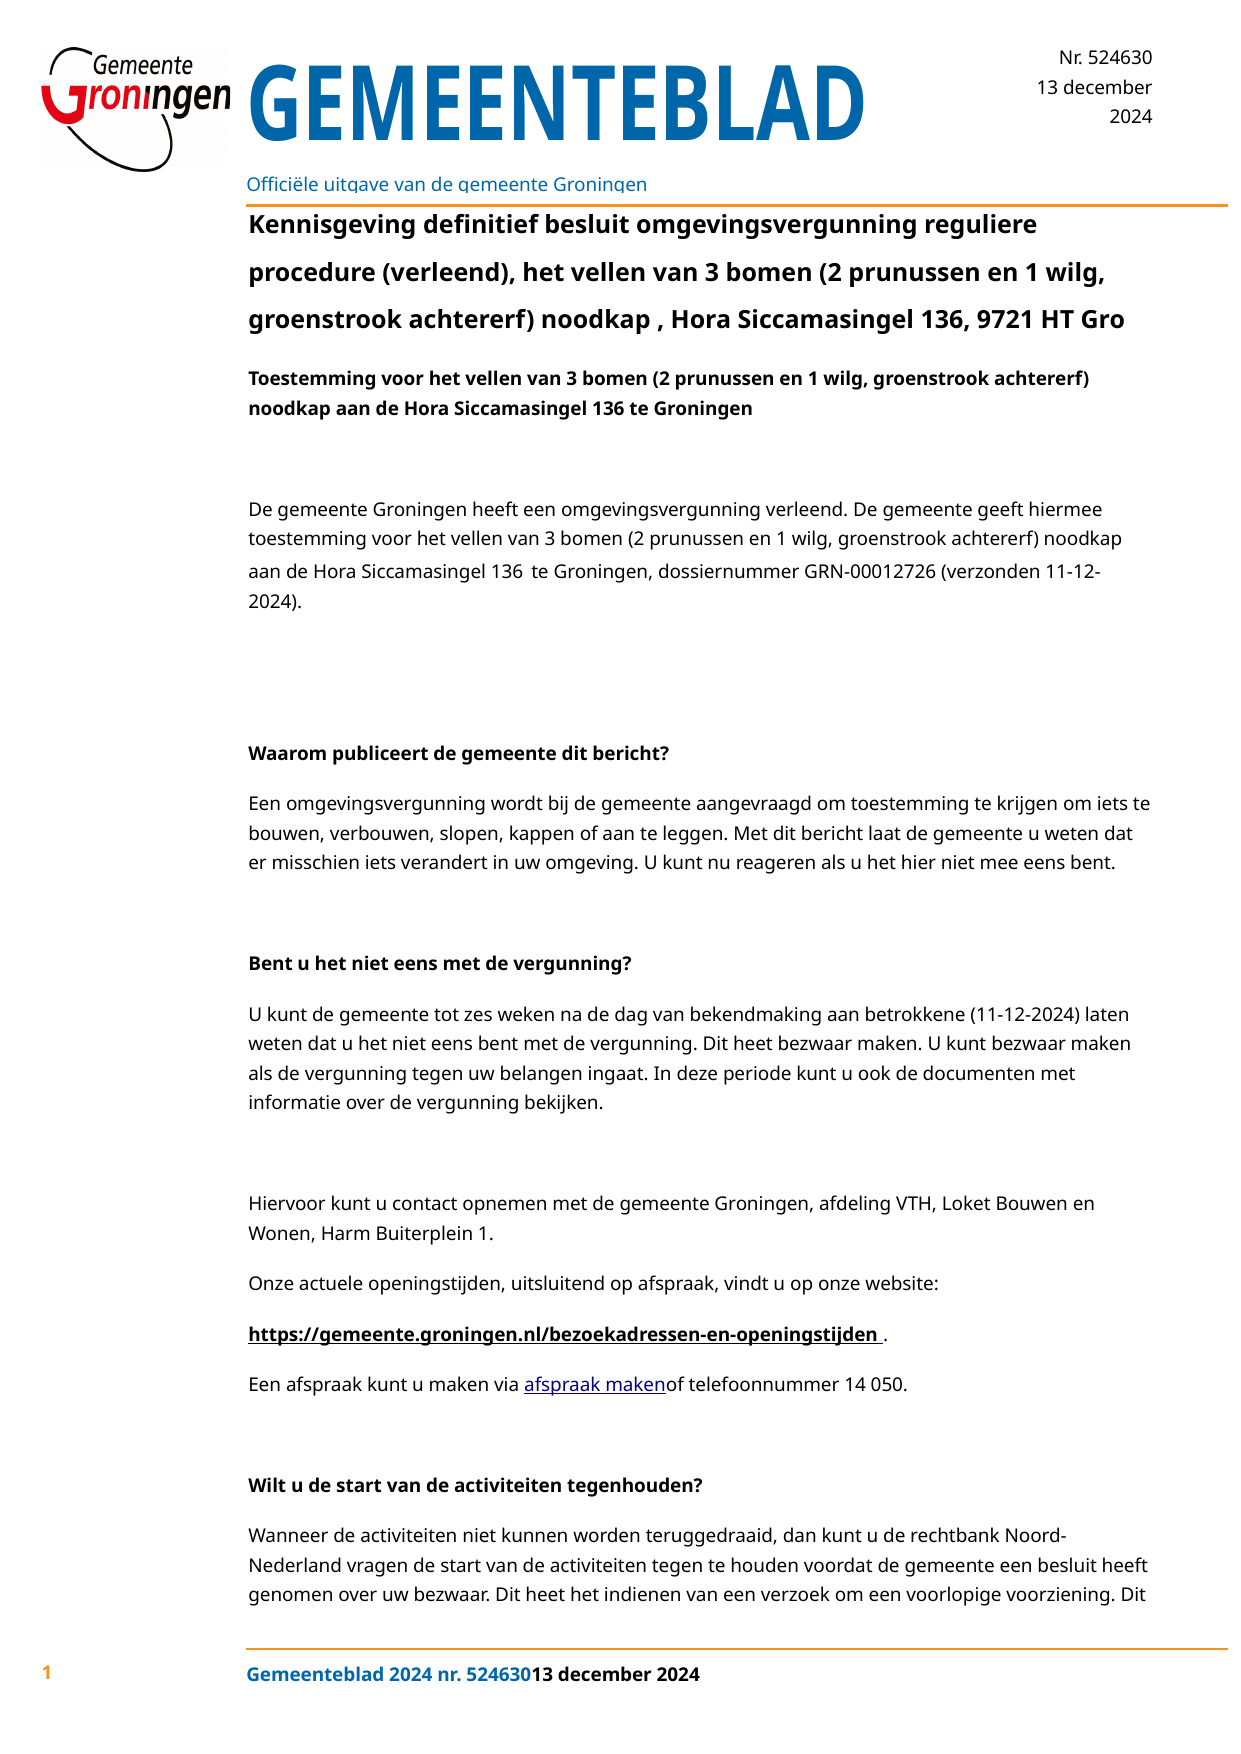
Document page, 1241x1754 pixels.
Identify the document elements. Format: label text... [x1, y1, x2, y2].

text Bent u het niet eens met de vergunning? [248, 950, 1152, 976]
text Toestemming voor het vellen van 3 bomen (2 prunussen en 1 wilg, groenstrook achtererf) noodkap aan de Hora Siccamasingel 136 te Groningen [248, 366, 1152, 421]
text https://gemeente.groningen.nl/bezoekadressen-en-openingstijden . [248, 1321, 1152, 1346]
text Kennisgeving definitief besluit omgevingsvergunning reguliere procedure (verleend), het vellen van 3 bomen (2 prunussen en 1 wilg, groenstrook achtererf) noodkap , Hora Siccamasingel 136, 9721 HT Gro [248, 207, 1152, 336]
text Een omgevingsvergunning wordt bij de gemeente aangevraagd om toestemming te krijgen om iets te bouwen, verbouwen, slopen, kappen of aan te leggen. Met dit bericht laat de gemeente u weten dat er misschien iets verandert in uw omgeving. U kunt nu reageren als u het hier niet mee eens bent. [248, 790, 1152, 875]
text Hiervoor kunt u contact opnemen met de gemeente Groningen, afdeling VTH, Loket Bouwen en Wonen, Harm Buiterplein 1. [248, 1190, 1152, 1246]
text Onze actuele openingstijden, uitsluitend op afspraak, vindt u op onze website: [248, 1270, 1152, 1296]
picture [41, 47, 231, 172]
text Een afspraak kunt u maken via afspraak makenof telefoonnummer 14 050. [248, 1371, 1152, 1397]
text Wanneer de activiteiten niet kunnen worden teruggedraaid, dan kunt u de rechtbank Noord-Nederland vragen de start van de activiteiten tegen te houden voordat de gemeente een besluit heeft genomen over uw bezwaar. Dit heet het indienen van een verzoek om een voorlopige voorziening. Dit [248, 1522, 1152, 1607]
text De gemeente Groningen heeft een omgevingsvergunning verleend. De gemeente geeft hiermee toestemming voor het vellen van 3 bomen (2 prunussen en 1 wilg, groenstrook achtererf) noodkap aan de Hora Siccamasingel 136﻿ te Groningen, dossiernummer GRN-00012726 (verzonden 11-12-2024). [248, 496, 1152, 614]
text Wilt u de start van de activiteiten tegenhouden? [248, 1472, 1152, 1498]
text Waarom publiceert de gemeente dit bericht? [248, 740, 1152, 766]
text U kunt de gemeente tot zes weken na de dag van bekendmaking aan betrokkene (11-12-2024) laten weten dat u het niet eens bent met de vergunning. Dit heet bezwaar maken. U kunt bezwaar maken als de vergunning tegen uw belangen ingaat. In deze periode kunt u ook de documenten met informatie over de vergunning bekijken. [248, 1001, 1152, 1115]
